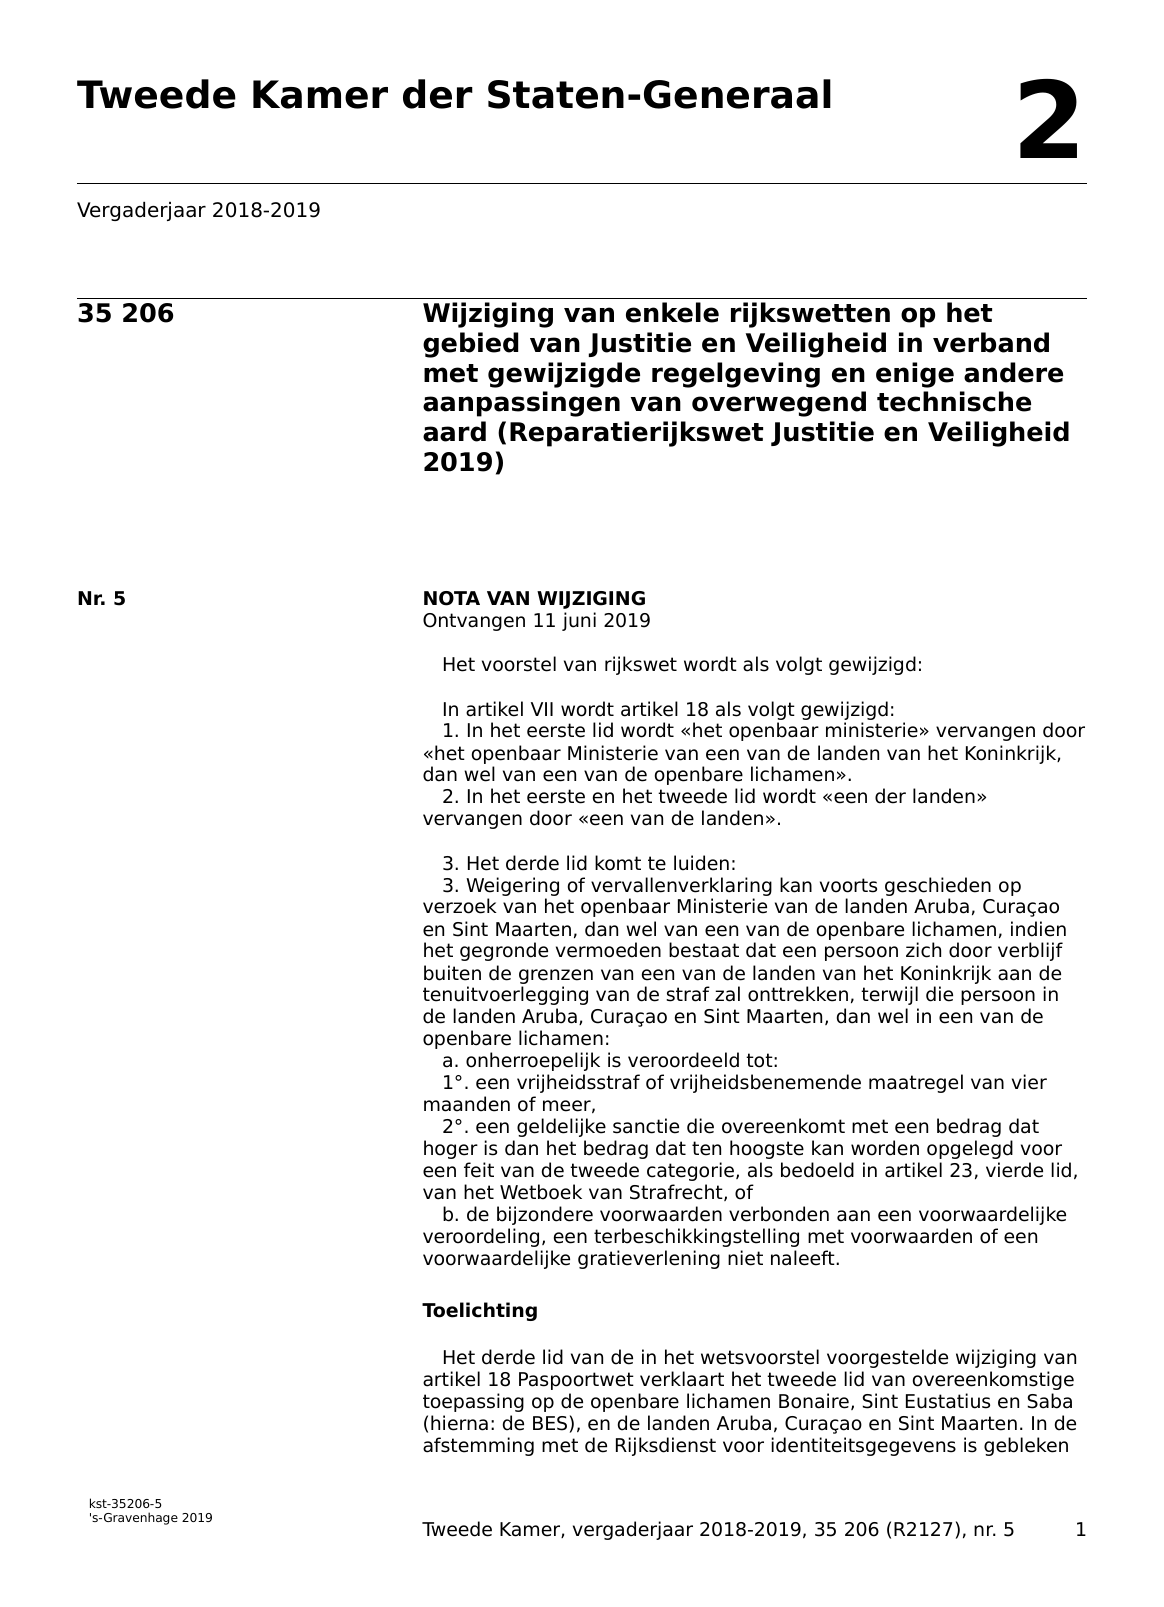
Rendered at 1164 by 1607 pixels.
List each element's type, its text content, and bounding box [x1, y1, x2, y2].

table_cell Vergaderjaar 2018-2019 [77, 184, 1087, 298]
text a. onherroepelijk is veroordeeld tot: [422, 1050, 1087, 1072]
text 's-Gravenhage 2019 [88, 1511, 323, 1525]
subtitle 35 206 Wijziging van enkele rijkswetten op het gebied van Justitie en Veiligheid in verband met gewijzigde regelgeving en enige andere aanpassingen van overwegend technische aard (Reparatierijkswet Justitie en Veiligheid 2019) [77, 299, 1087, 477]
text 1. In het eerste lid wordt «het openbaar ministerie» vervangen door «het openbaar Ministerie van een van de landen van het Koninkrijk, dan wel van een van de openbare lichamen». [422, 720, 1087, 786]
text 1°. een vrijheidsstraf of vrijheidsbenemende maatregel van vier maanden of meer, [422, 1072, 1087, 1116]
text Het derde lid van de in het wetsvoorstel voorgestelde wijziging van artikel 18 Paspoortwet verklaart het tweede lid van overeenkomstige toepassing op de openbare lichamen Bonaire, Sint Eustatius en Saba (hierna: de BES), en de landen Aruba, Curaçao en Sint Maarten. In de afstemming met de Rijksdienst voor identiteitsgegevens is gebleken [422, 1347, 1087, 1457]
text kst-35206-5 [88, 1497, 323, 1511]
subtitle Nr. 5 NOTA VAN WIJZIGING [77, 588, 1087, 610]
subtitle Toelichting [422, 1300, 1087, 1322]
text Het voorstel van rijkswet wordt als volgt gewijzigd: [422, 654, 1087, 676]
text 2°. een geldelijke sanctie die overeenkomt met een bedrag dat hoger is dan het bedrag dat ten hoogste kan worden opgelegd voor een feit van de tweede categorie, als bedoeld in artikel 23, vierde lid, van het Wetboek van Strafrecht, of [422, 1116, 1087, 1204]
text b. de bijzondere voorwaarden verbonden aan een voorwaardelijke veroordeling, een terbeschikkingstelling met voorwaarden of een voorwaardelijke gratieverlening niet naleeft. [422, 1204, 1087, 1270]
text 3. Het derde lid komt te luiden: [422, 852, 1087, 874]
table_header 2 [886, 59, 1087, 183]
table_header Tweede Kamer der Staten-Generaal [77, 59, 886, 183]
text In artikel VII wordt artikel 18 als volgt gewijzigd: [422, 698, 1087, 720]
text Ontvangen 11 juni 2019 [422, 610, 1087, 632]
text 3. Weigering of vervallenverklaring kan voorts geschieden op verzoek van het openbaar Ministerie van de landen Aruba, Curaçao en Sint Maarten, dan wel van een van de openbare lichamen, indien het gegronde vermoeden bestaat dat een persoon zich door verblijf buiten de grenzen van een van de landen van het Koninkrijk aan de tenuitvoerlegging van de straf zal onttrekken, terwijl die persoon in de landen Aruba, Curaçao en Sint Maarten, dan wel in een van de openbare lichamen: [422, 874, 1087, 1050]
text 2. In het eerste en het tweede lid wordt «een der landen» vervangen door «een van de landen». [422, 786, 1087, 830]
